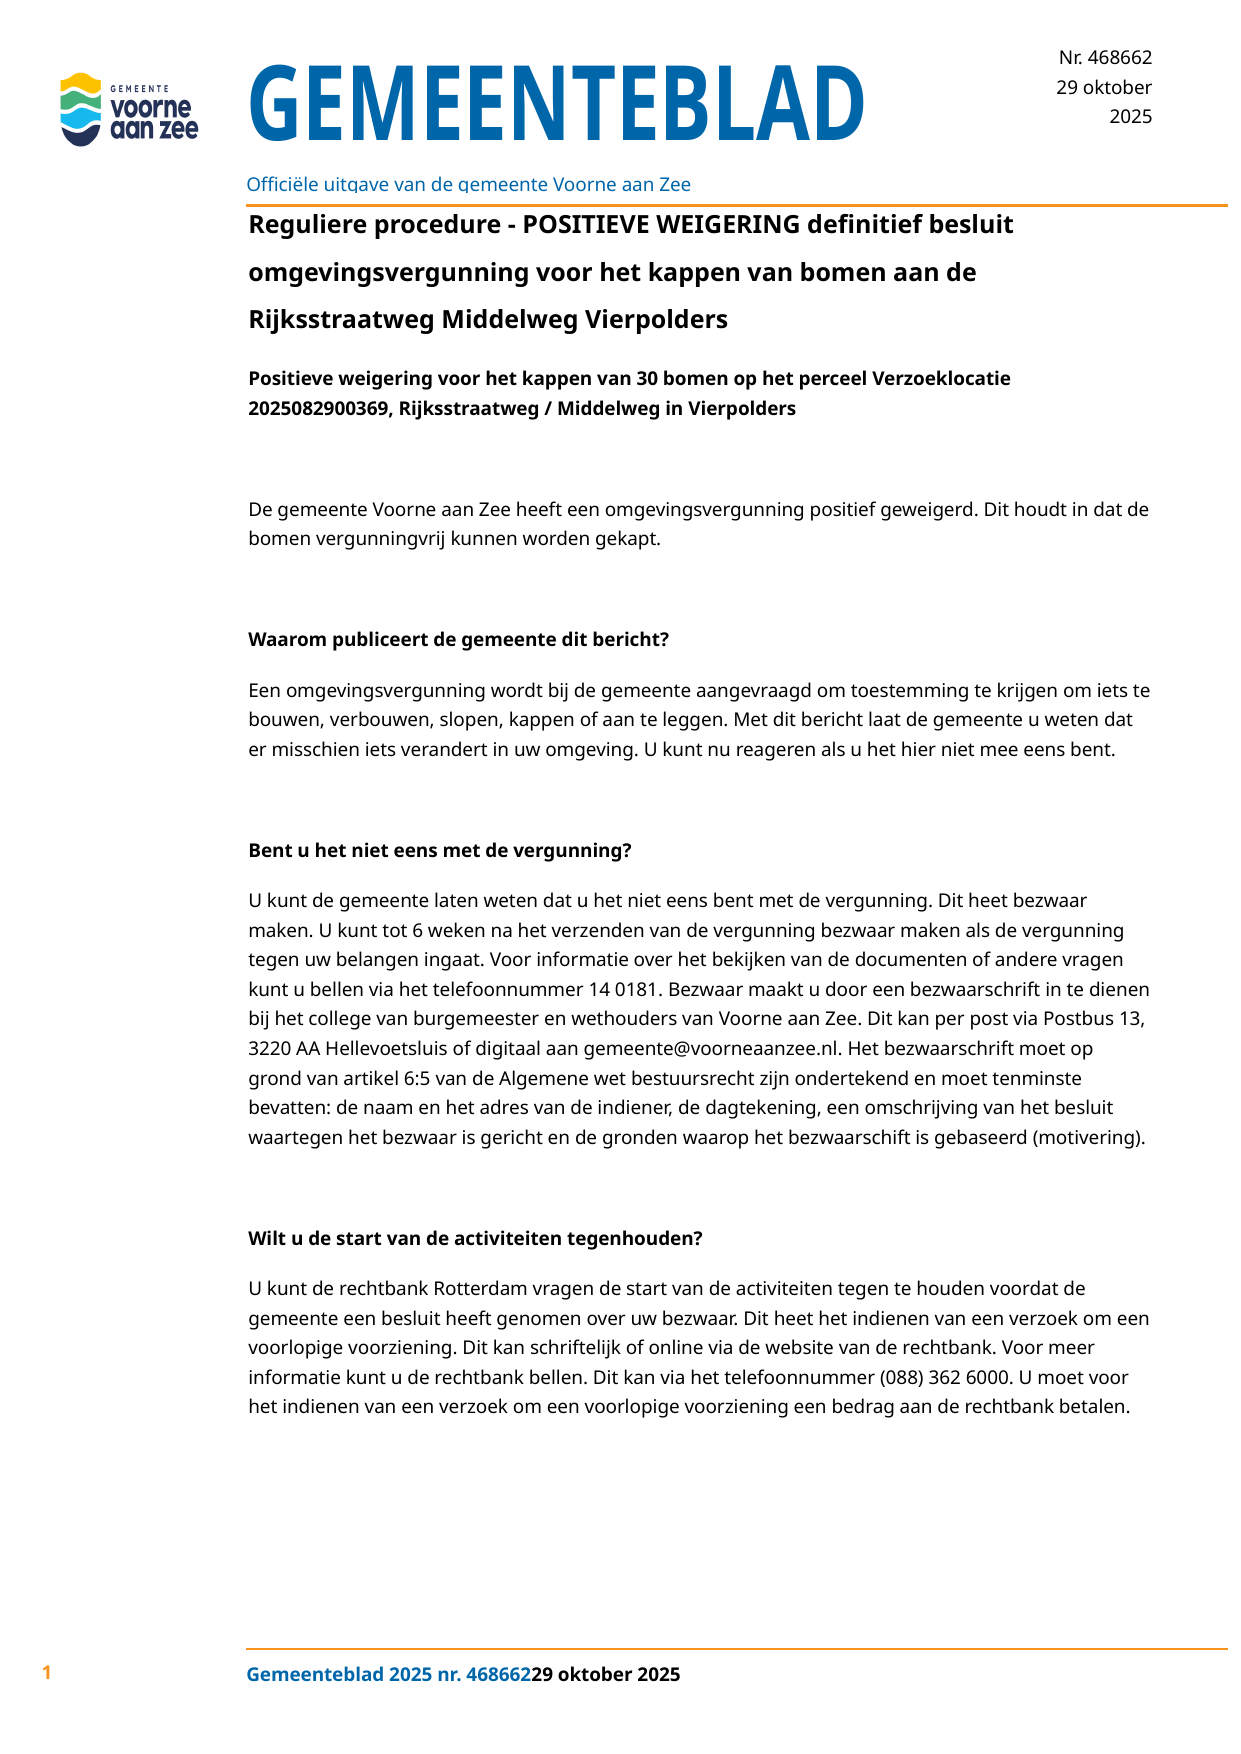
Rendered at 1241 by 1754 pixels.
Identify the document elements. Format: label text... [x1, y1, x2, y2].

text Reguliere procedure - POSITIEVE WEIGERING definitief besluit omgevingsvergunning voor het kappen van bomen aan de Rijksstraatweg Middelweg Vierpolders [248, 207, 1152, 336]
text Bent u het niet eens met de vergunning? [248, 837, 1152, 862]
text Een omgevingsvergunning wordt bij de gemeente aangevraagd om toestemming te krijgen om iets te bouwen, verbouwen, slopen, kappen of aan te leggen. Met dit bericht laat de gemeente u weten dat er misschien iets verandert in uw omgeving. U kunt nu reageren als u het hier niet mee eens bent. [248, 677, 1152, 762]
text U kunt de rechtbank Rotterdam vragen de start van de activiteiten tegen te houden voordat de gemeente een besluit heeft genomen over uw bezwaar. Dit heet het indienen van een verzoek om een voorlopige voorziening. Dit kan schriftelijk of online via de website van de rechtbank. Voor meer informatie kunt u de rechtbank bellen. Dit kan via het telefoonnummer (088) 362 6000. U moet voor het indienen van een verzoek om een voorlopige voorziening een bedrag aan de rechtbank betalen. [248, 1275, 1152, 1419]
text Positieve weigering voor het kappen van 30 bomen op het perceel Verzoeklocatie 2025082900369, Rijksstraatweg / Middelweg in Vierpolders [248, 366, 1152, 421]
text U kunt de gemeente laten weten dat u het niet eens bent met de vergunning. Dit heet bezwaar maken. U kunt tot 6 weken na het verzenden van de vergunning bezwaar maken als de vergunning tegen uw belangen ingaat. Voor informatie over het bekijken van de documenten of andere vragen kunt u bellen via het telefoonnummer 14 0181. Bezwaar maakt u door een bezwaarschrift in te dienen bij het college van burgemeester en wethouders van Voorne aan Zee. Dit kan per post via Postbus 13, 3220 AA Hellevoetsluis of digitaal aan gemeente@voorneaanzee.nl. Het bezwaarschrift moet op grond van artikel 6:5 van de Algemene wet bestuursrecht zijn ondertekend en moet tenminste bevatten: de naam en het adres van de indiener, de dagtekening, een omschrijving van het besluit waartegen het bezwaar is gericht en de gronden waarop het bezwaarschift is gebaseerd (motivering). [248, 887, 1152, 1149]
picture [41, 47, 231, 172]
text Waarom publiceert de gemeente dit bericht? [248, 626, 1152, 652]
text De gemeente Voorne aan Zee heeft een omgevingsvergunning positief geweigerd. Dit houdt in dat de bomen vergunningvrij kunnen worden gekapt. [248, 496, 1152, 551]
text Wilt u de start van de activiteiten tegenhouden? [248, 1225, 1152, 1250]
